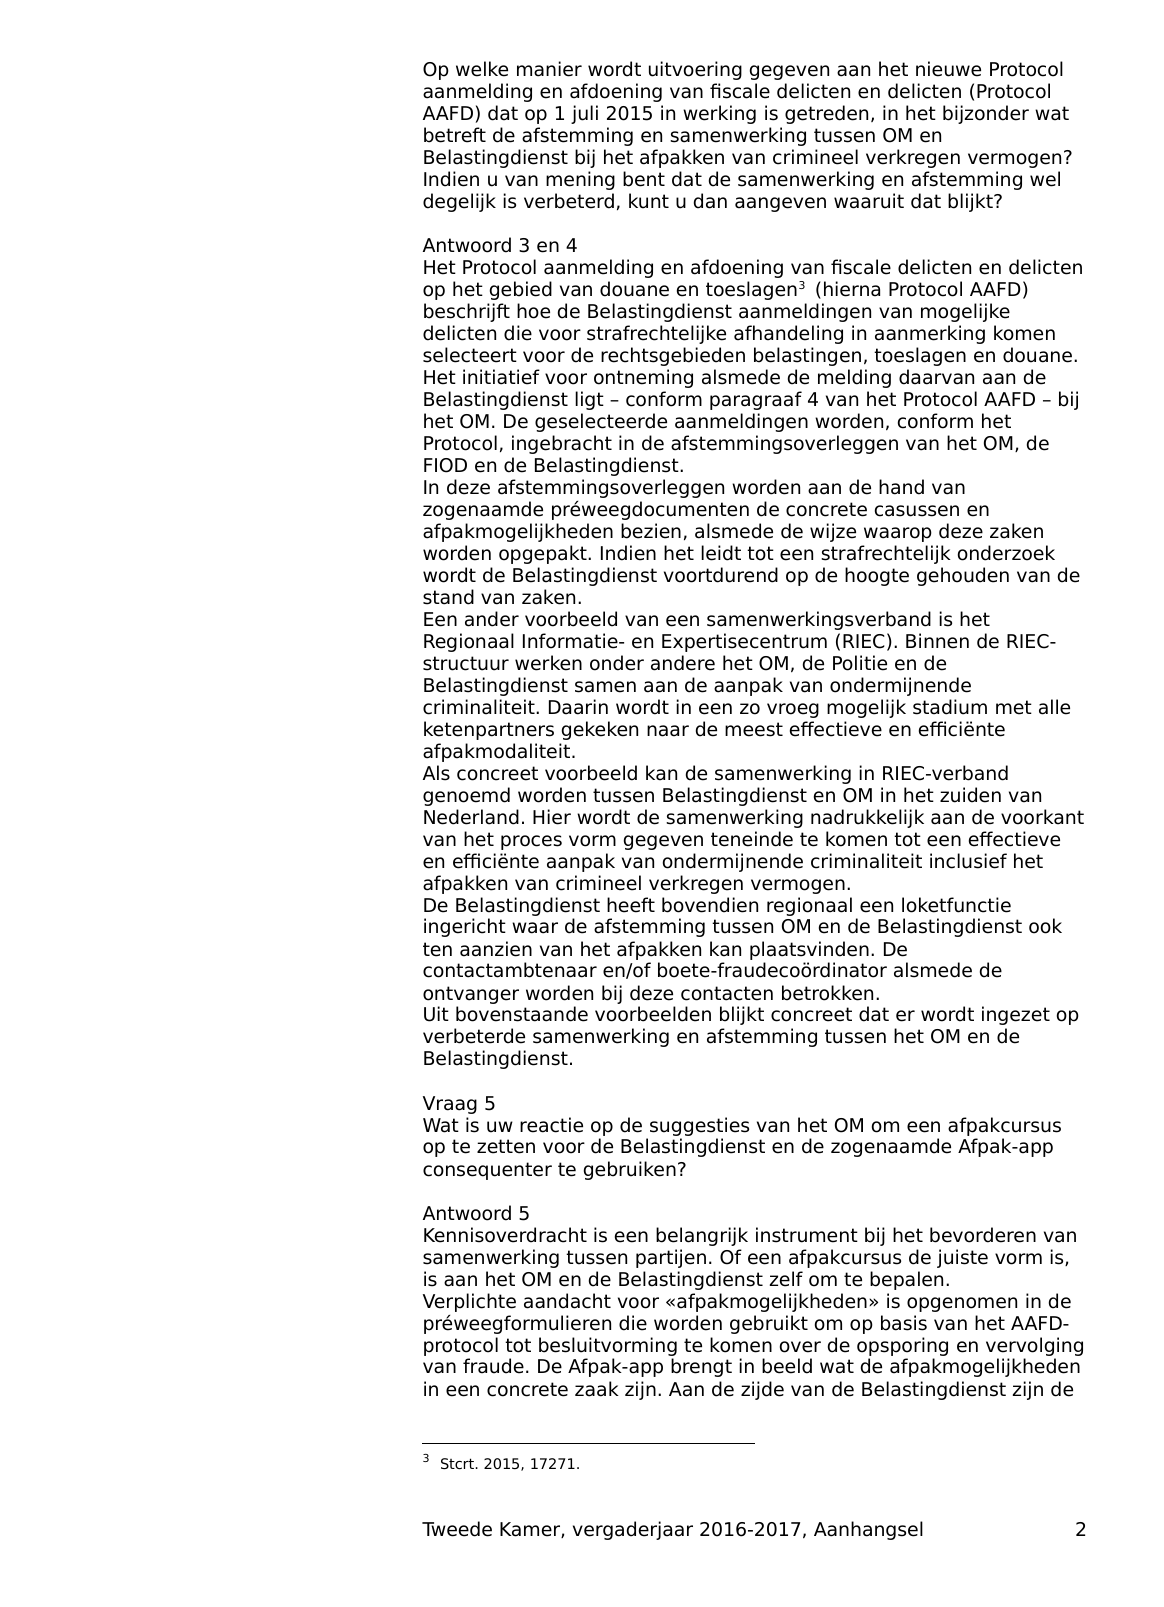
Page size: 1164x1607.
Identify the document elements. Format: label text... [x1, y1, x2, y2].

text Op welke manier wordt uitvoering gegeven aan het nieuwe Protocol aanmelding en afdoening van fiscale delicten en delicten (Protocol AAFD) dat op 1 juli 2015 in werking is getreden, in het bijzonder wat betreft de afstemming en samenwerking tussen OM en Belastingdienst bij het afpakken van crimineel verkregen vermogen? [422, 59, 1087, 169]
text Wat is uw reactie op de suggesties van het OM om een afpakcursus op te zetten voor de Belastingdienst en de zogenaamde Afpak-app consequenter te gebruiken? [422, 1114, 1087, 1180]
text Verplichte aandacht voor «afpakmogelijkheden» is opgenomen in de préweegformulieren die worden gebruikt om op basis van het AAFD-protocol tot besluitvorming te komen over de opsporing en vervolging van fraude. De Afpak-app brengt in beeld wat de afpakmogelijkheden in een concrete zaak zijn. Aan de zijde van de Belastingdienst zijn de [422, 1291, 1087, 1400]
text Stcrt. 2015, 17271. [422, 1452, 1087, 1474]
text Indien u van mening bent dat de samenwerking en afstemming wel degelijk is verbeterd, kunt u dan aangeven waaruit dat blijkt? [422, 169, 1087, 213]
text Antwoord 5 [422, 1203, 1087, 1224]
text In deze afstemmingsoverleggen worden aan de hand van zogenaamde préweegdocumenten de concrete casussen en afpakmogelijkheden bezien, alsmede de wijze waarop deze zaken worden opgepakt. Indien het leidt tot een strafrechtelijk onderzoek wordt de Belastingdienst voortdurend op de hoogte gehouden van de stand van zaken. [422, 477, 1087, 609]
text Het Protocol aanmelding en afdoening van fiscale delicten en delicten op het gebied van douane en toeslagen (hierna Protocol AAFD) beschrijft hoe de Belastingdienst aanmeldingen van mogelijke delicten die voor strafrechtelijke afhandeling in aanmerking komen selecteert voor de rechtsgebieden belastingen, toeslagen en douane. Het initiatief voor ontneming alsmede de melding daarvan aan de Belastingdienst ligt – conform paragraaf 4 van het Protocol AAFD – bij het OM. De geselecteerde aanmeldingen worden, conform het Protocol, ingebracht in de afstemmingsoverleggen van het OM, de FIOD en de Belastingdienst. [422, 257, 1087, 477]
text Kennisoverdracht is een belangrijk instrument bij het bevorderen van samenwerking tussen partijen. Of een afpakcursus de juiste vorm is, is aan het OM en de Belastingdienst zelf om te bepalen. [422, 1224, 1087, 1291]
text Als concreet voorbeeld kan de samenwerking in RIEC-verband genoemd worden tussen Belastingdienst en OM in het zuiden van Nederland. Hier wordt de samenwerking nadrukkelijk aan de voorkant van het proces vorm gegeven teneinde te komen tot een effectieve en efficiënte aanpak van ondermijnende criminaliteit inclusief het afpakken van crimineel verkregen vermogen. [422, 763, 1087, 894]
text Een ander voorbeeld van een samenwerkingsverband is het Regionaal Informatie- en Expertisecentrum (RIEC). Binnen de RIEC-structuur werken onder andere het OM, de Politie en de Belastingdienst samen aan de aanpak van ondermijnende criminaliteit. Daarin wordt in een zo vroeg mogelijk stadium met alle ketenpartners gekeken naar de meest effectieve en efficiënte afpakmodaliteit. [422, 609, 1087, 763]
text Vraag 5 [422, 1092, 1087, 1114]
text Uit bovenstaande voorbeelden blijkt concreet dat er wordt ingezet op verbeterde samenwerking en afstemming tussen het OM en de Belastingdienst. [422, 1004, 1087, 1070]
text De Belastingdienst heeft bovendien regionaal een loketfunctie ingericht waar de afstemming tussen OM en de Belastingdienst ook ten aanzien van het afpakken kan plaatsvinden. De contactambtenaar en/of boete-fraudecoördinator alsmede de ontvanger worden bij deze contacten betrokken. [422, 894, 1087, 1004]
text Antwoord 3 en 4 [422, 235, 1087, 257]
